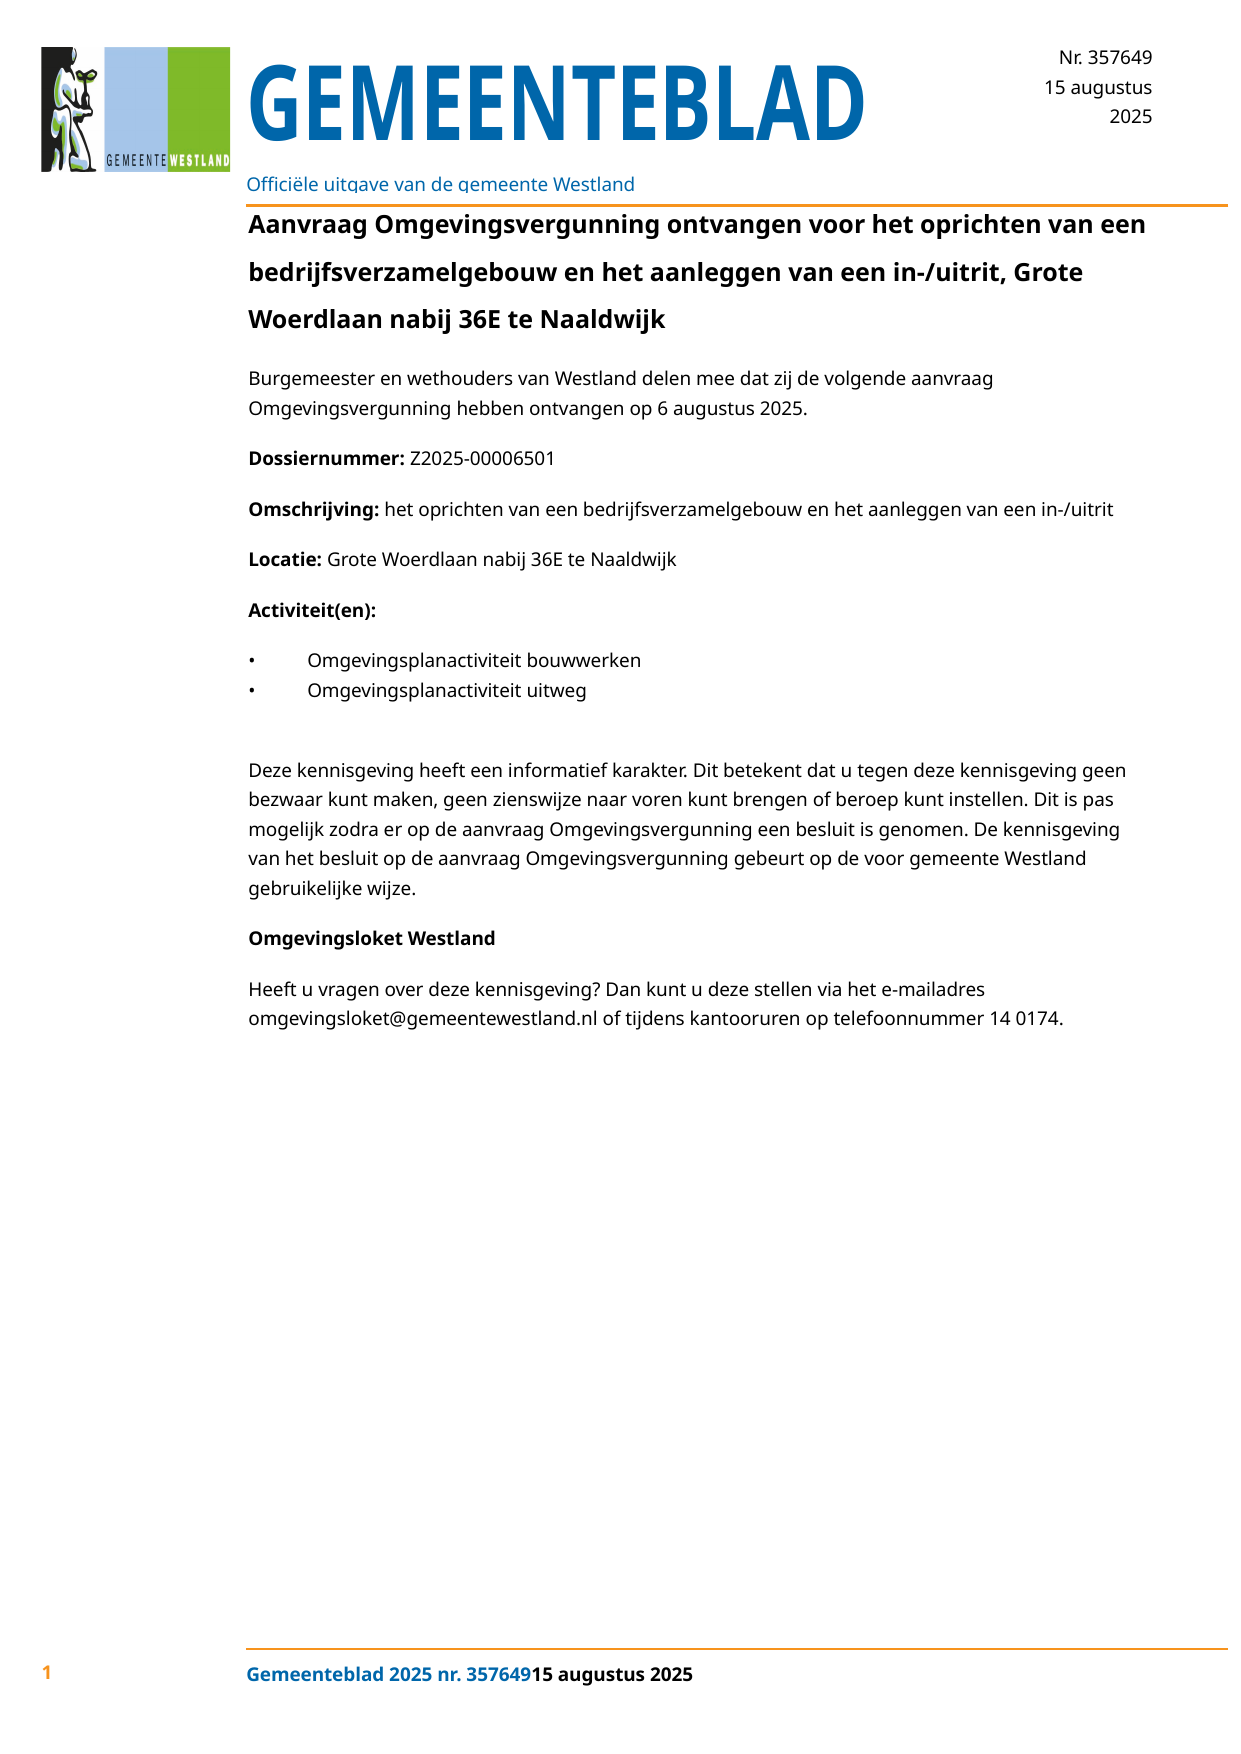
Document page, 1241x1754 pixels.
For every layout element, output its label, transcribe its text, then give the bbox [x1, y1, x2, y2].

text Deze kennisgeving heeft een informatief karakter. Dit betekent dat u tegen deze kennisgeving geen bezwaar kunt maken, geen zienswijze naar voren kunt brengen of beroep kunt instellen. Dit is pas mogelijk zodra er op de aanvraag Omgevingsvergunning een besluit is genomen. De kennisgeving van het besluit op de aanvraag Omgevingsvergunning gebeurt op de voor gemeente Westland gebruikelijke wijze. [248, 757, 1152, 901]
text Aanvraag Omgevingsvergunning ontvangen voor het oprichten van een bedrijfsverzamelgebouw en het aanleggen van een in-/uitrit, Grote Woerdlaan nabij 36E te Naaldwijk [248, 207, 1152, 336]
list Omgevingsplanactiviteit bouwwerken [248, 647, 1152, 673]
text Heeft u vragen over deze kennisgeving? Dan kunt u deze stellen via het e-mailadres omgevingsloket@gemeentewestland.nl of tijdens kantooruren op telefoonnummer 14 0174. [248, 976, 1152, 1031]
text Burgemeester en wethouders van Westland delen mee dat zij de volgende aanvraag Omgevingsvergunning hebben ontvangen op 6 augustus 2025. [248, 366, 1152, 421]
text Omschrijving: het oprichten van een bedrijfsverzamelgebouw en het aanleggen van een in-/uitrit [248, 496, 1152, 522]
text Dossiernummer: Z2025-00006501 [248, 446, 1152, 471]
text Activiteit(en): [248, 597, 1152, 622]
list Omgevingsplanactiviteit uitweg [248, 677, 1152, 702]
text Locatie: Grote Woerdlaan nabij 36E te Naaldwijk [248, 546, 1152, 572]
text Omgevingsloket Westland [248, 926, 1152, 951]
picture [41, 47, 231, 172]
